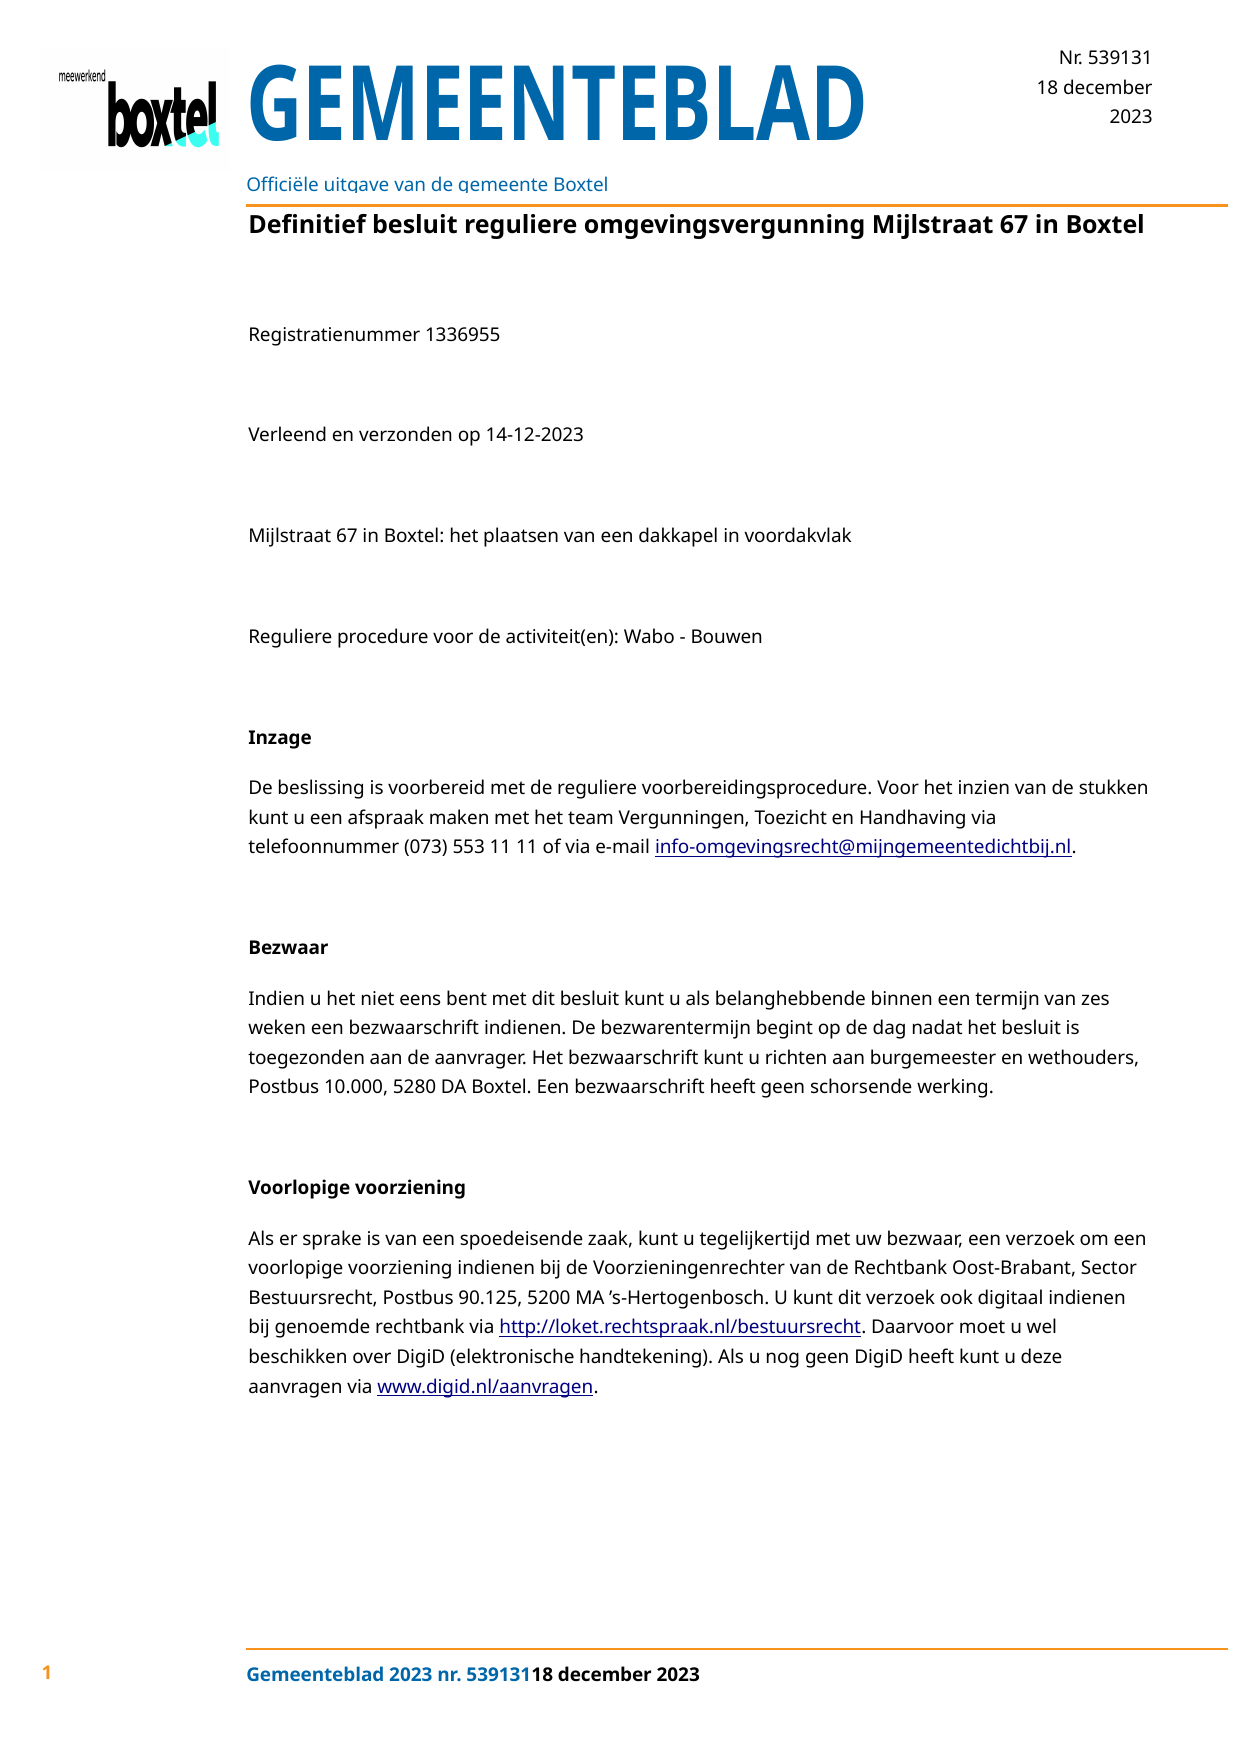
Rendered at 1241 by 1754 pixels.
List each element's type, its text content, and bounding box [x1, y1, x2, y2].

text Reguliere procedure voor de activiteit(en): Wabo - Bouwen [248, 623, 1152, 649]
text Registratienummer 1336955 [248, 321, 1152, 346]
text Definitief besluit reguliere omgevingsvergunning Mijlstraat 67 in Boxtel [248, 207, 1152, 241]
picture [41, 47, 231, 172]
text Indien u het niet eens bent met dit besluit kunt u als belanghebbende binnen een termijn van zes weken een bezwaarschrift indienen. De bezwarentermijn begint op de dag nadat het besluit is toegezonden aan de aanvrager. Het bezwaarschrift kunt u richten aan burgemeester en wethouders, Postbus 10.000, 5280 DA Boxtel. Een bezwaarschrift heeft geen schorsende werking. [248, 985, 1152, 1099]
text Bezwaar [248, 934, 1152, 960]
text Inzage [248, 724, 1152, 750]
text Verleend en verzonden op 14-12-2023 [248, 422, 1152, 447]
text Mijlstraat 67 in Boxtel: het plaatsen van een dakkapel in voordakvlak [248, 522, 1152, 548]
text Als er sprake is van een spoedeisende zaak, kunt u tegelijkertijd met uw bezwaar, een verzoek om een voorlopige voorziening indienen bij de Voorzieningenrechter van de Rechtbank Oost-Brabant, Sector Bestuursrecht, Postbus 90.125, 5200 MA ’s-Hertogenbosch. U kunt dit verzoek ook digitaal indienen bij genoemde rechtbank via http://loket.rechtspraak.nl/bestuursrecht. Daarvoor moet u wel beschikken over DigiD (elektronische handtekening). Als u nog geen DigiD heeft kunt u deze aanvragen via www.digid.nl/aanvragen. [248, 1225, 1152, 1398]
text Voorlopige voorziening [248, 1174, 1152, 1200]
text De beslissing is voorbereid met de reguliere voorbereidingsprocedure. Voor het inzien van de stukken kunt u een afspraak maken met het team Vergunningen, Toezicht en Handhaving via telefoonnummer (073) 553 11 11 of via e-mail info-omgevingsrecht@mijngemeentedichtbij.nl. [248, 774, 1152, 859]
